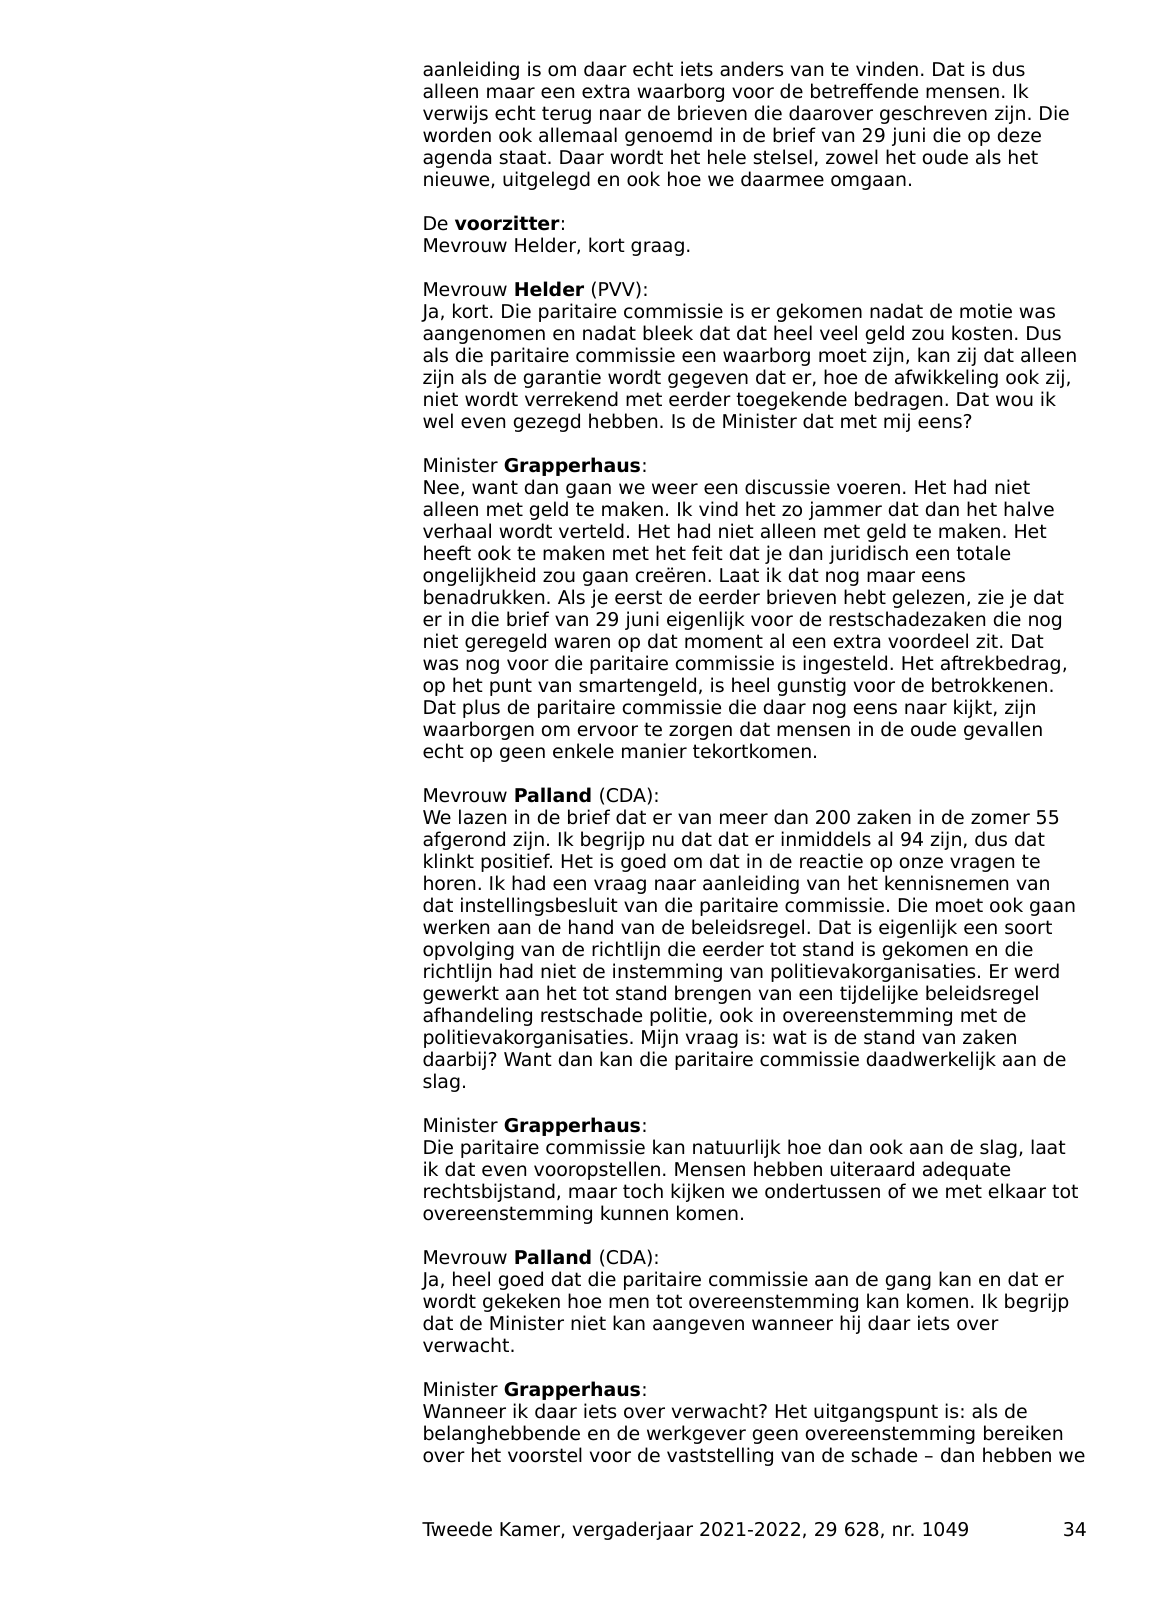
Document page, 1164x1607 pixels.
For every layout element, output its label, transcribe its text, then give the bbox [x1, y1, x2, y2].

text aanleiding is om daar echt iets anders van te vinden. Dat is dus alleen maar een extra waarborg voor de betreffende mensen. Ik verwijs echt terug naar de brieven die daarover geschreven zijn. Die worden ook allemaal genoemd in de brief van 29 juni die op deze agenda staat. Daar wordt het hele stelsel, zowel het oude als het nieuwe, uitgelegd en ook hoe we daarmee omgaan. [422, 59, 1087, 191]
text Mevrouw Helder, kort graag. [422, 235, 1087, 257]
text Mevrouw Palland (CDA): [422, 785, 1087, 807]
text De voorzitter: [422, 213, 1087, 235]
text Mevrouw Palland (CDA): [422, 1247, 1087, 1269]
text Ja, kort. Die paritaire commissie is er gekomen nadat de motie was aangenomen en nadat bleek dat dat heel veel geld zou kosten. Dus als die paritaire commissie een waarborg moet zijn, kan zij dat alleen zijn als de garantie wordt gegeven dat er, hoe de afwikkeling ook zij, niet wordt verrekend met eerder toegekende bedragen. Dat wou ik wel even gezegd hebben. Is de Minister dat met mij eens? [422, 301, 1087, 433]
text Mevrouw Helder (PVV): [422, 279, 1087, 301]
text Wanneer ik daar iets over verwacht? Het uitgangspunt is: als de belanghebbende en de werkgever geen overeenstemming bereiken over het voorstel voor de vaststelling van de schade – dan hebben we [422, 1401, 1087, 1467]
text Nee, want dan gaan we weer een discussie voeren. Het had niet alleen met geld te maken. Ik vind het zo jammer dat dan het halve verhaal wordt verteld. Het had niet alleen met geld te maken. Het heeft ook te maken met het feit dat je dan juridisch een totale ongelijkheid zou gaan creëren. Laat ik dat nog maar eens benadrukken. Als je eerst de eerder brieven hebt gelezen, zie je dat er in die brief van 29 juni eigenlijk voor de restschadezaken die nog niet geregeld waren op dat moment al een extra voordeel zit. Dat was nog voor die paritaire commissie is ingesteld. Het aftrekbedrag, op het punt van smartengeld, is heel gunstig voor de betrokkenen. Dat plus de paritaire commissie die daar nog eens naar kijkt, zijn waarborgen om ervoor te zorgen dat mensen in de oude gevallen echt op geen enkele manier tekortkomen. [422, 477, 1087, 763]
text We lazen in de brief dat er van meer dan 200 zaken in de zomer 55 afgerond zijn. Ik begrijp nu dat dat er inmiddels al 94 zijn, dus dat klinkt positief. Het is goed om dat in de reactie op onze vragen te horen. Ik had een vraag naar aanleiding van het kennisnemen van dat instellingsbesluit van die paritaire commissie. Die moet ook gaan werken aan de hand van de beleidsregel. Dat is eigenlijk een soort opvolging van de richtlijn die eerder tot stand is gekomen en die richtlijn had niet de instemming van politievakorganisaties. Er werd gewerkt aan het tot stand brengen van een tijdelijke beleidsregel afhandeling restschade politie, ook in overeenstemming met de politievakorganisaties. Mijn vraag is: wat is de stand van zaken daarbij? Want dan kan die paritaire commissie daadwerkelijk aan de slag. [422, 807, 1087, 1093]
text Minister Grapperhaus: [422, 455, 1087, 477]
text Die paritaire commissie kan natuurlijk hoe dan ook aan de slag, laat ik dat even vooropstellen. Mensen hebben uiteraard adequate rechtsbijstand, maar toch kijken we ondertussen of we met elkaar tot overeenstemming kunnen komen. [422, 1137, 1087, 1225]
text Minister Grapperhaus: [422, 1379, 1087, 1401]
text Minister Grapperhaus: [422, 1115, 1087, 1137]
text Ja, heel goed dat die paritaire commissie aan de gang kan en dat er wordt gekeken hoe men tot overeenstemming kan komen. Ik begrijp dat de Minister niet kan aangeven wanneer hij daar iets over verwacht. [422, 1269, 1087, 1357]
